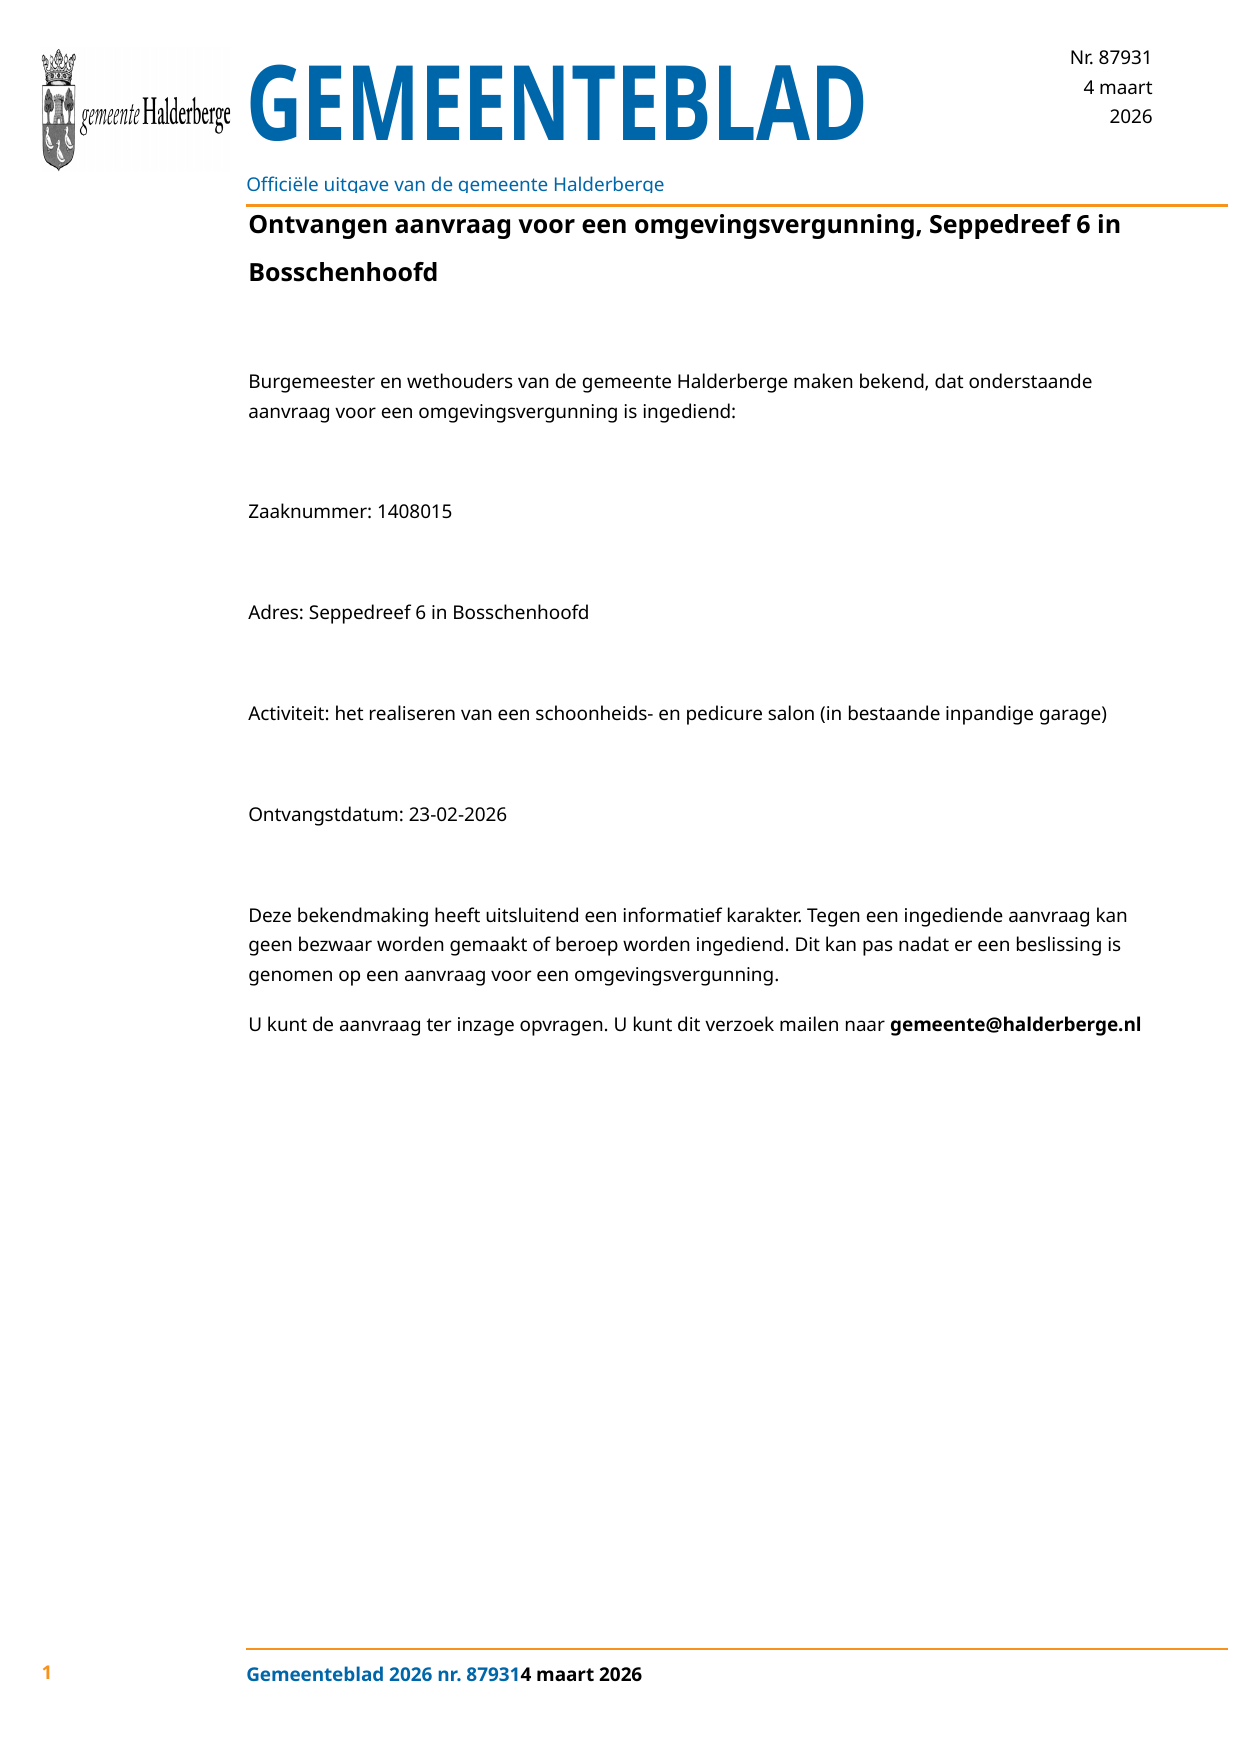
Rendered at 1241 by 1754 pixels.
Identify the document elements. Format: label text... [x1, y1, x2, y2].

text Deze bekendmaking heeft uitsluitend een informatief karakter. Tegen een ingediende aanvraag kan geen bezwaar worden gemaakt of beroep worden ingediend. Dit kan pas nadat er een beslissing is genomen op een aanvraag voor een omgevingsvergunning. [248, 902, 1152, 987]
text Burgemeester en wethouders van de gemeente Halderberge maken bekend, dat onderstaande aanvraag voor een omgevingsvergunning is ingediend: [248, 368, 1152, 424]
text Activiteit: het realiseren van een schoonheids- en pedicure salon (in bestaande inpandige garage) [248, 700, 1152, 726]
text Adres: Seppedreef 6 in Bosschenhoofd [248, 599, 1152, 625]
picture [41, 47, 231, 172]
text Ontvangen aanvraag voor een omgevingsvergunning, Seppedreef 6 in Bosschenhoofd [248, 207, 1152, 288]
text U kunt de aanvraag ter inzage opvragen. U kunt dit verzoek mailen naar gemeente@halderberge.nl [248, 1012, 1152, 1037]
text Ontvangstdatum: 23-02-2026 [248, 801, 1152, 827]
text Zaaknummer: 1408015 [248, 499, 1152, 524]
